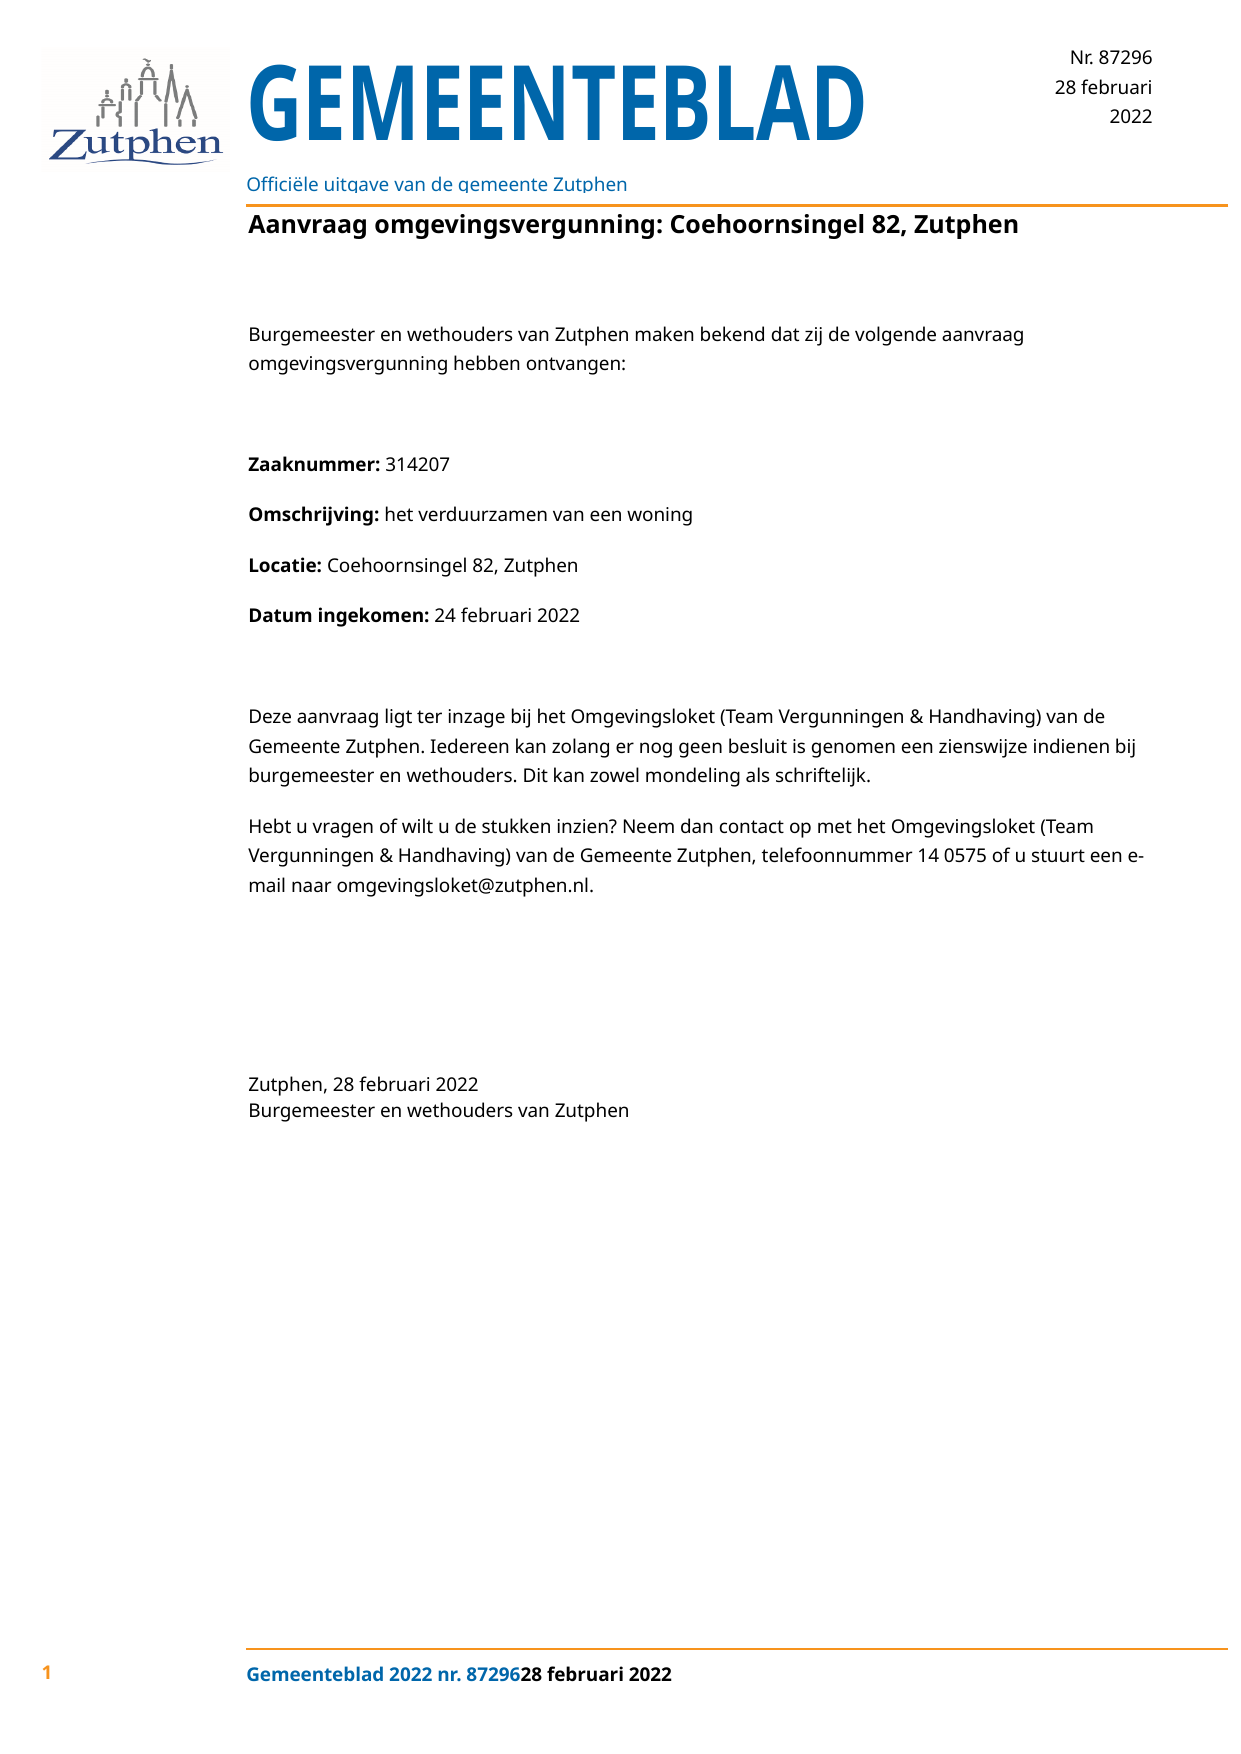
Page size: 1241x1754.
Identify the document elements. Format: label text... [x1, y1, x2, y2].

text Burgemeester en wethouders van Zutphen [248, 1097, 1152, 1122]
text Locatie: Coehoornsingel 82, Zutphen [248, 552, 1152, 578]
text Datum ingekomen: 24 februari 2022 [248, 602, 1152, 628]
text Zutphen, 28 februari 2022 [248, 1071, 1152, 1097]
text Burgemeester en wethouders van Zutphen maken bekend dat zij de volgende aanvraag omgevingsvergunning hebben ontvangen: [248, 321, 1152, 376]
text Omschrijving: het verduurzamen van een woning [248, 502, 1152, 527]
text Zaaknummer: 314207 [248, 451, 1152, 477]
picture [41, 47, 231, 172]
text Aanvraag omgevingsvergunning: Coehoornsingel 82, Zutphen [248, 207, 1152, 241]
text Hebt u vragen of wilt u de stukken inzien? Neem dan contact op met het Omgevingsloket (Team Vergunningen & Handhaving) van de Gemeente Zutphen, telefoonnummer 14 0575 of u stuurt een e-mail naar omgevingsloket@zutphen.nl. [248, 813, 1152, 898]
text Deze aanvraag ligt ter inzage bij het Omgevingsloket (Team Vergunningen & Handhaving) van de Gemeente Zutphen. Iedereen kan zolang er nog geen besluit is genomen een zienswijze indienen bij burgemeester en wethouders. Dit kan zowel mondeling als schriftelijk. [248, 703, 1152, 788]
